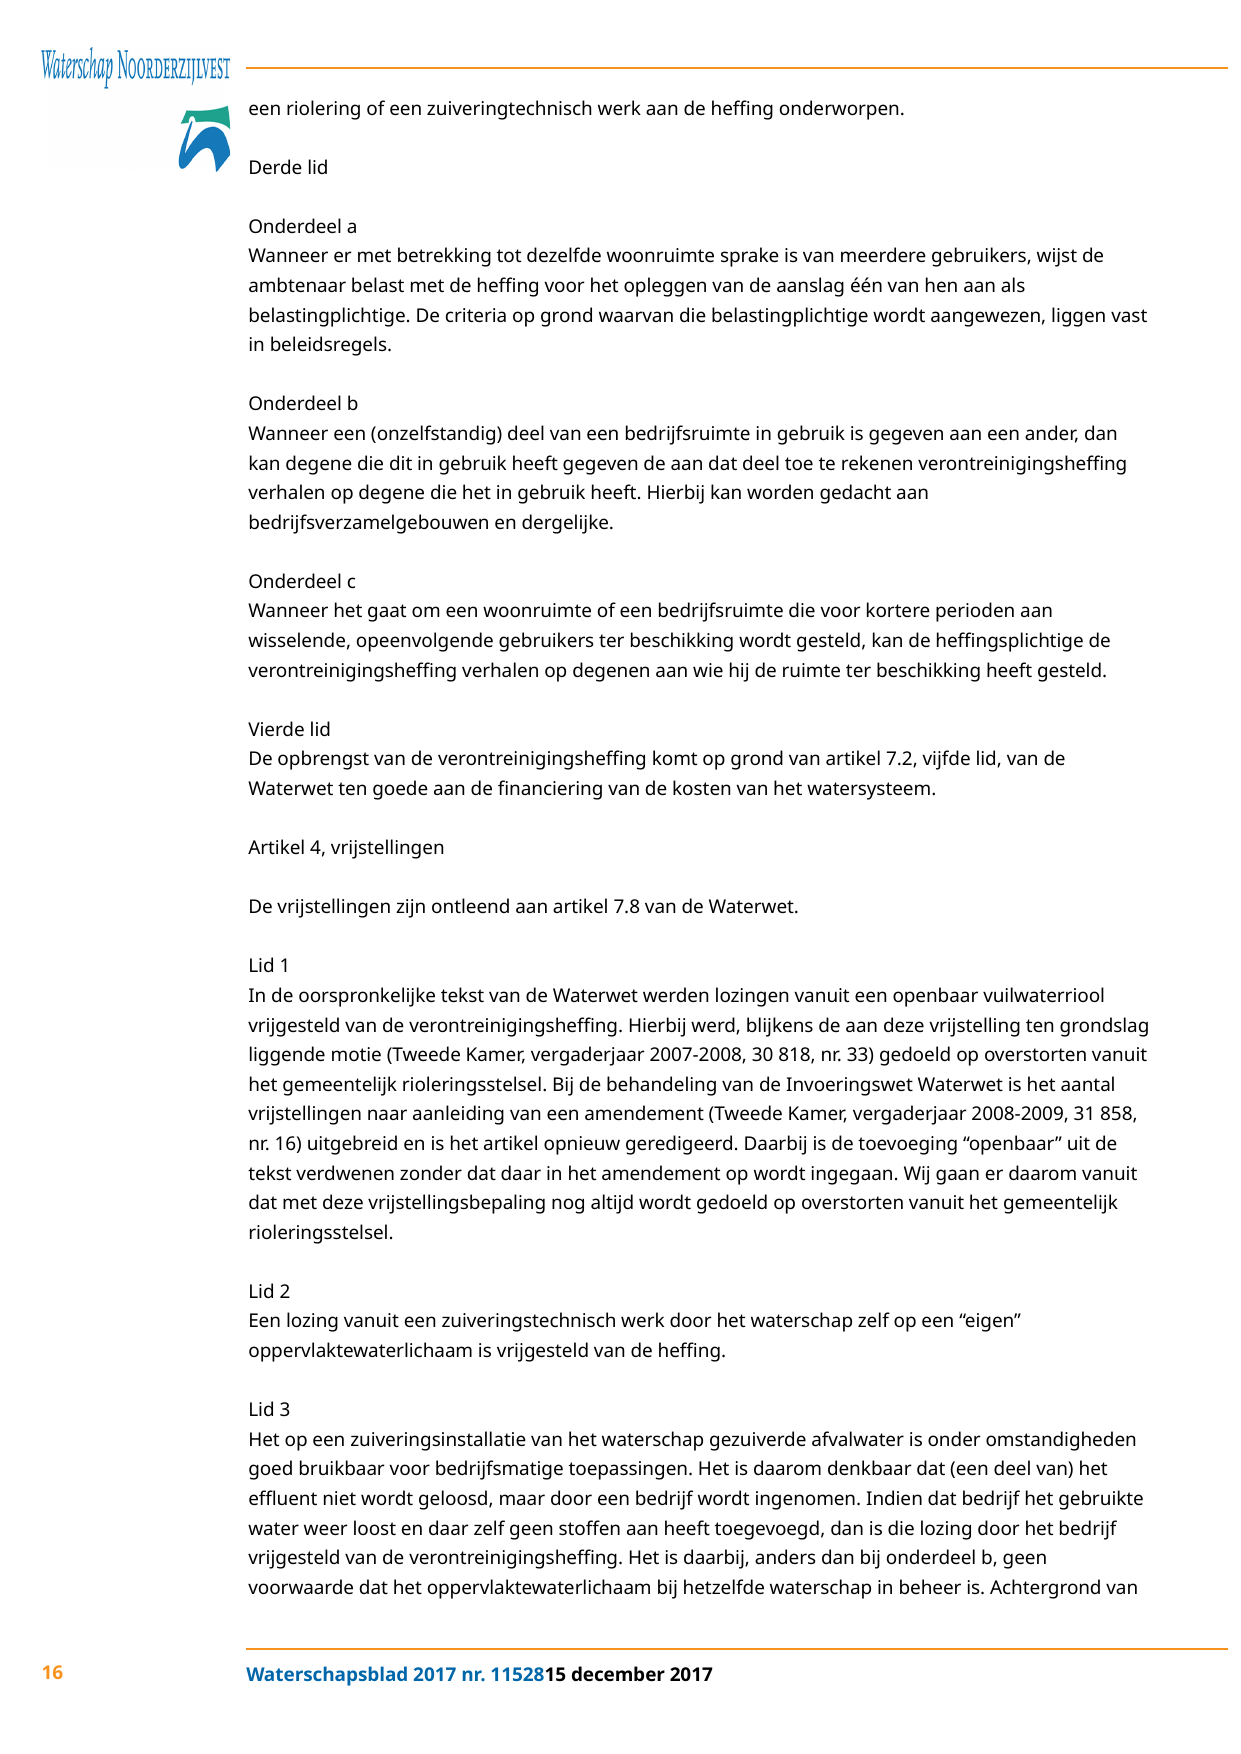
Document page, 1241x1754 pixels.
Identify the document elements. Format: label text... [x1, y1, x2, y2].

text De vrijstellingen zijn ontleend aan artikel 7.8 van de Waterwet. [248, 893, 1152, 919]
text Lid 3 [248, 1396, 1152, 1422]
text Onderdeel a [248, 213, 1152, 239]
text Wanneer er met betrekking tot dezelfde woonruimte sprake is van meerdere gebruikers, wijst de ambtenaar belast met de heffing voor het opleggen van de aanslag één van hen aan als belastingplichtige. De criteria op grond waarvan die belastingplichtige wordt aangewezen, liggen vast in beleidsregels. [248, 243, 1152, 357]
text Onderdeel b [248, 391, 1152, 416]
text Onderdeel c [248, 568, 1152, 594]
text Wanneer het gaat om een woonruimte of een bedrijfsruimte die voor kortere perioden aan wisselende, opeenvolgende gebruikers ter beschikking wordt gesteld, kan de heffingsplichtige de verontreinigingsheffing verhalen op degenen aan wie hij de ruimte ter beschikking heeft gesteld. [248, 598, 1152, 683]
text Het op een zuiveringsinstallatie van het waterschap gezuiverde afvalwater is onder omstandigheden goed bruikbaar voor bedrijfsmatige toepassingen. Het is daarom denkbaar dat (een deel van) het effluent niet wordt geloosd, maar door een bedrijf wordt ingenomen. Indien dat bedrijf het gebruikte water weer loost en daar zelf geen stoffen aan heeft toegevoegd, dan is die lozing door het bedrijf vrijgesteld van de verontreinigingsheffing. Het is daarbij, anders dan bij onderdeel b, geen voorwaarde dat het oppervlaktewaterlichaam bij hetzelfde waterschap in beheer is. Achtergrond van [248, 1426, 1152, 1600]
text Wanneer een (onzelfstandig) deel van een bedrijfsruimte in gebruik is gegeven aan een ander, dan kan degene die dit in gebruik heeft gegeven de aan dat deel toe te rekenen verontreinigingsheffing verhalen op degene die het in gebruik heeft. Hierbij kan worden gedacht aan bedrijfsverzamelgebouwen en dergelijke. [248, 420, 1152, 535]
text Derde lid [248, 154, 1152, 180]
text Lid 2 [248, 1278, 1152, 1304]
text een riolering of een zuiveringtechnisch werk aan de heffing onderworpen. [248, 95, 1152, 121]
picture [41, 47, 231, 172]
text Vierde lid [248, 716, 1152, 742]
text In de oorspronkelijke tekst van de Waterwet werden lozingen vanuit een openbaar vuilwaterriool vrijgesteld van de verontreinigingsheffing. Hierbij werd, blijkens de aan deze vrijstelling ten grondslag liggende motie (Tweede Kamer, vergaderjaar 2007-2008, 30 818, nr. 33) gedoeld op overstorten vanuit het gemeentelijk rioleringsstelsel. Bij de behandeling van de Invoeringswet Waterwet is het aantal vrijstellingen naar aanleiding van een amendement (Tweede Kamer, vergaderjaar 2008-2009, 31 858, nr. 16) uitgebreid en is het artikel opnieuw geredigeerd. Daarbij is de toevoeging “openbaar” uit de tekst verdwenen zonder dat daar in het amendement op wordt ingegaan. Wij gaan er daarom vanuit dat met deze vrijstellingsbepaling nog altijd wordt gedoeld op overstorten vanuit het gemeentelijk rioleringsstelsel. [248, 982, 1152, 1245]
text Lid 1 [248, 953, 1152, 978]
text De opbrengst van de verontreinigingsheffing komt op grond van artikel 7.2, vijfde lid, van de Waterwet ten goede aan de financiering van de kosten van het watersysteem. [248, 746, 1152, 801]
text Een lozing vanuit een zuiveringstechnisch werk door het waterschap zelf op een “eigen” oppervlaktewaterlichaam is vrijgesteld van de heffing. [248, 1308, 1152, 1363]
text Artikel 4, vrijstellingen [248, 834, 1152, 860]
